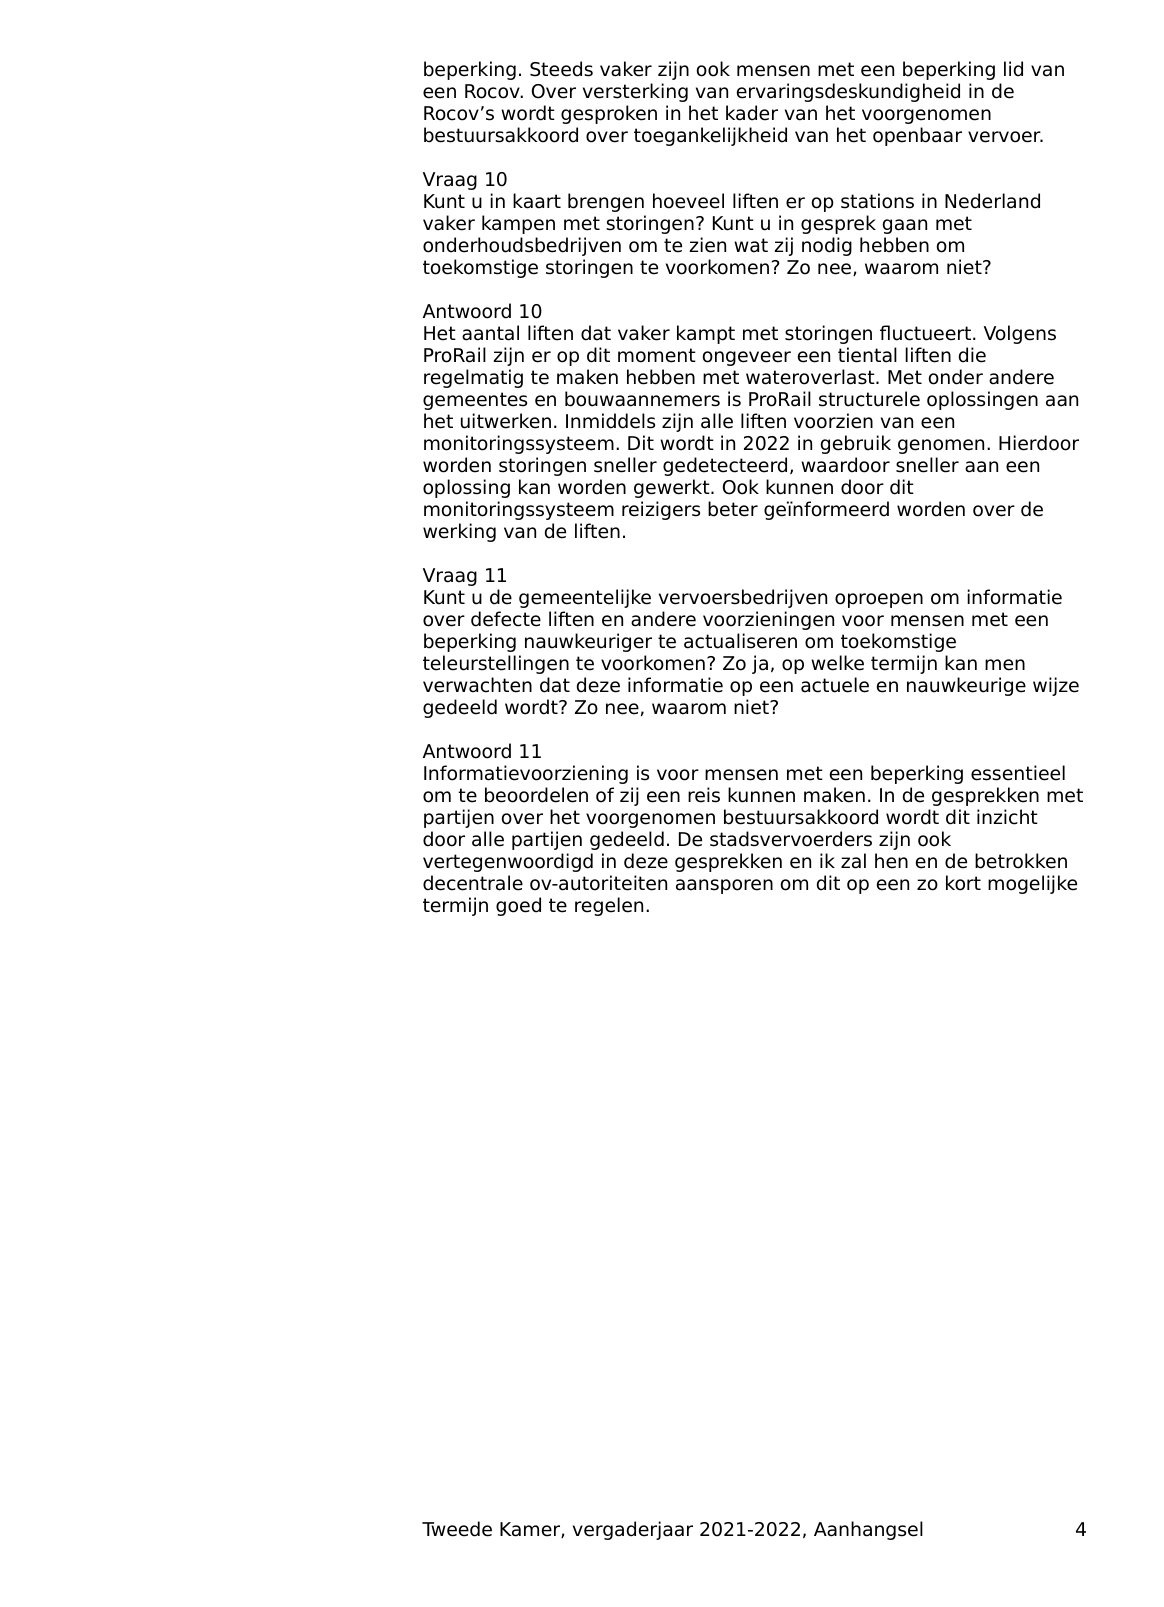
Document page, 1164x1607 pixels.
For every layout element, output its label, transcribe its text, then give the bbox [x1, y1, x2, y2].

text Kunt u in kaart brengen hoeveel liften er op stations in Nederland vaker kampen met storingen? Kunt u in gesprek gaan met onderhoudsbedrijven om te zien wat zij nodig hebben om toekomstige storingen te voorkomen? Zo nee, waarom niet? [422, 191, 1087, 279]
text Vraag 10 [422, 169, 1087, 191]
text Kunt u de gemeentelijke vervoersbedrijven oproepen om informatie over defecte liften en andere voorzieningen voor mensen met een beperking nauwkeuriger te actualiseren om toekomstige teleurstellingen te voorkomen? Zo ja, op welke termijn kan men verwachten dat deze informatie op een actuele en nauwkeurige wijze gedeeld wordt? Zo nee, waarom niet? [422, 587, 1087, 719]
text Antwoord 10 [422, 301, 1087, 323]
text Vraag 11 [422, 565, 1087, 587]
text Antwoord 11 [422, 741, 1087, 763]
text Informatievoorziening is voor mensen met een beperking essentieel om te beoordelen of zij een reis kunnen maken. In de gesprekken met partijen over het voorgenomen bestuursakkoord wordt dit inzicht door alle partijen gedeeld. De stadsvervoerders zijn ook vertegenwoordigd in deze gesprekken en ik zal hen en de betrokken decentrale ov-autoriteiten aansporen om dit op een zo kort mogelijke termijn goed te regelen. [422, 763, 1087, 917]
text beperking. Steeds vaker zijn ook mensen met een beperking lid van een Rocov. Over versterking van ervaringsdeskundigheid in de Rocov’s wordt gesproken in het kader van het voorgenomen bestuursakkoord over toegankelijkheid van het openbaar vervoer. [422, 59, 1087, 147]
text Het aantal liften dat vaker kampt met storingen fluctueert. Volgens ProRail zijn er op dit moment ongeveer een tiental liften die regelmatig te maken hebben met wateroverlast. Met onder andere gemeentes en bouwaannemers is ProRail structurele oplossingen aan het uitwerken. Inmiddels zijn alle liften voorzien van een monitoringssysteem. Dit wordt in 2022 in gebruik genomen. Hierdoor worden storingen sneller gedetecteerd, waardoor sneller aan een oplossing kan worden gewerkt. Ook kunnen door dit monitoringssysteem reizigers beter geïnformeerd worden over de werking van de liften. [422, 323, 1087, 543]
